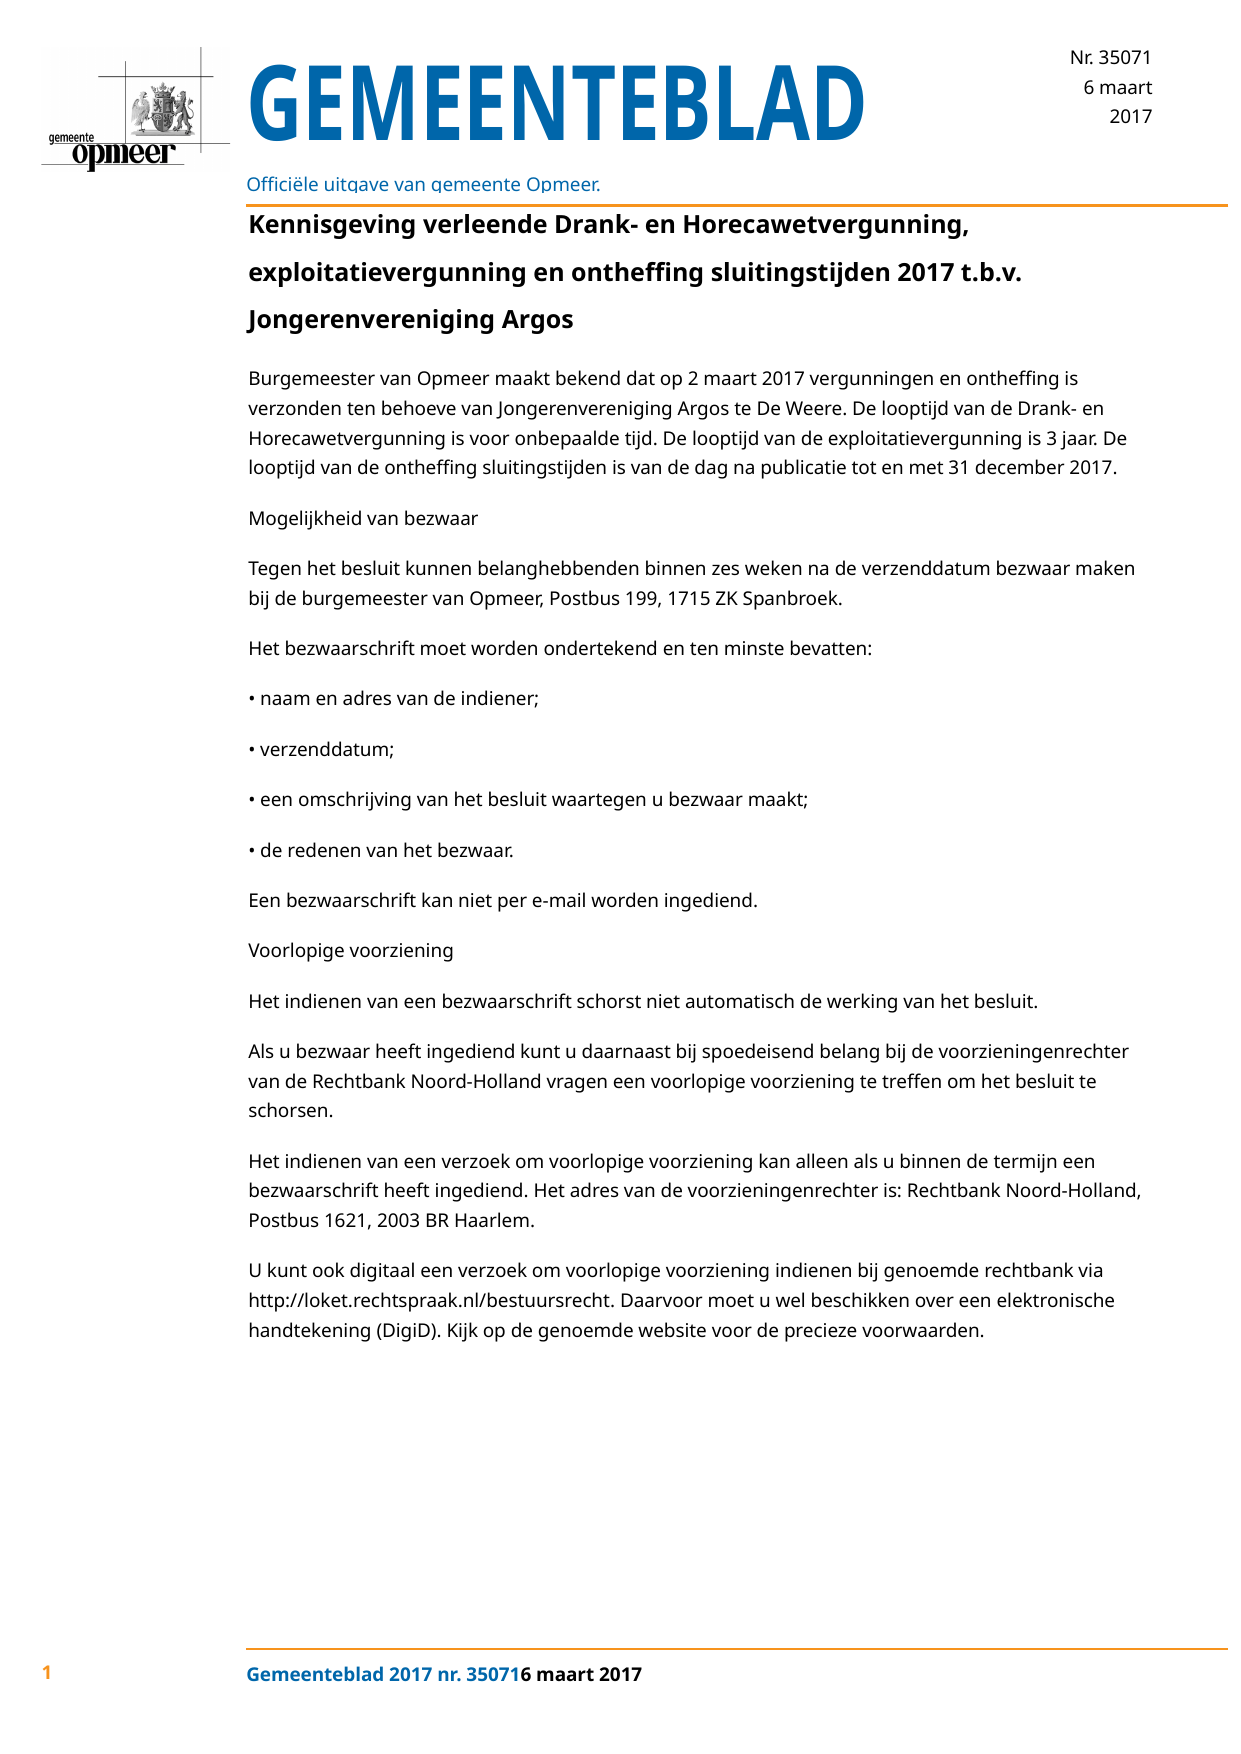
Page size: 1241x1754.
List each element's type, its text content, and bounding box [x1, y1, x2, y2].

text Voorlopige voorziening [248, 938, 1152, 963]
text Kennisgeving verleende Drank- en Horecawetvergunning, exploitatievergunning en ontheffing sluitingstijden 2017 t.b.v. Jongerenvereniging Argos [248, 207, 1152, 336]
text • naam en adres van de indiener; [248, 686, 1152, 711]
text • de redenen van het bezwaar. [248, 837, 1152, 862]
picture [41, 47, 231, 172]
text Een bezwaarschrift kan niet per e-mail worden ingediend. [248, 887, 1152, 913]
text Het indienen van een verzoek om voorlopige voorziening kan alleen als u binnen de termijn een bezwaarschrift heeft ingediend. Het adres van de voorzieningenrechter is: Rechtbank Noord-Holland, Postbus 1621, 2003 BR Haarlem. [248, 1148, 1152, 1233]
text Tegen het besluit kunnen belanghebbenden binnen zes weken na de verzenddatum bezwaar maken bij de burgemeester van Opmeer, Postbus 199, 1715 ZK Spanbroek. [248, 555, 1152, 610]
text Mogelijkheid van bezwaar [248, 505, 1152, 530]
text Het bezwaarschrift moet worden ondertekend en ten minste bevatten: [248, 635, 1152, 661]
text U kunt ook digitaal een verzoek om voorlopige voorziening indienen bij genoemde rechtbank via http://loket.rechtspraak.nl/bestuursrecht. Daarvoor moet u wel beschikken over een elektronische handtekening (DigiD). Kijk op de genoemde website voor de precieze voorwaarden. [248, 1258, 1152, 1342]
text • een omschrijving van het besluit waartegen u bezwaar maakt; [248, 786, 1152, 812]
text • verzenddatum; [248, 736, 1152, 762]
text Als u bezwaar heeft ingediend kunt u daarnaast bij spoedeisend belang bij de voorzieningenrechter van de Rechtbank Noord-Holland vragen een voorlopige voorziening te treffen om het besluit te schorsen. [248, 1038, 1152, 1123]
text Burgemeester van Opmeer maakt bekend dat op 2 maart 2017 vergunningen en ontheffing is verzonden ten behoeve van Jongerenvereniging Argos te De Weere. De looptijd van de Drank- en Horecawetvergunning is voor onbepaalde tijd. De looptijd van de exploitatievergunning is 3 jaar. De looptijd van de ontheffing sluitingstijden is van de dag na publicatie tot en met 31 december 2017. [248, 366, 1152, 480]
text Het indienen van een bezwaarschrift schorst niet automatisch de werking van het besluit. [248, 988, 1152, 1014]
